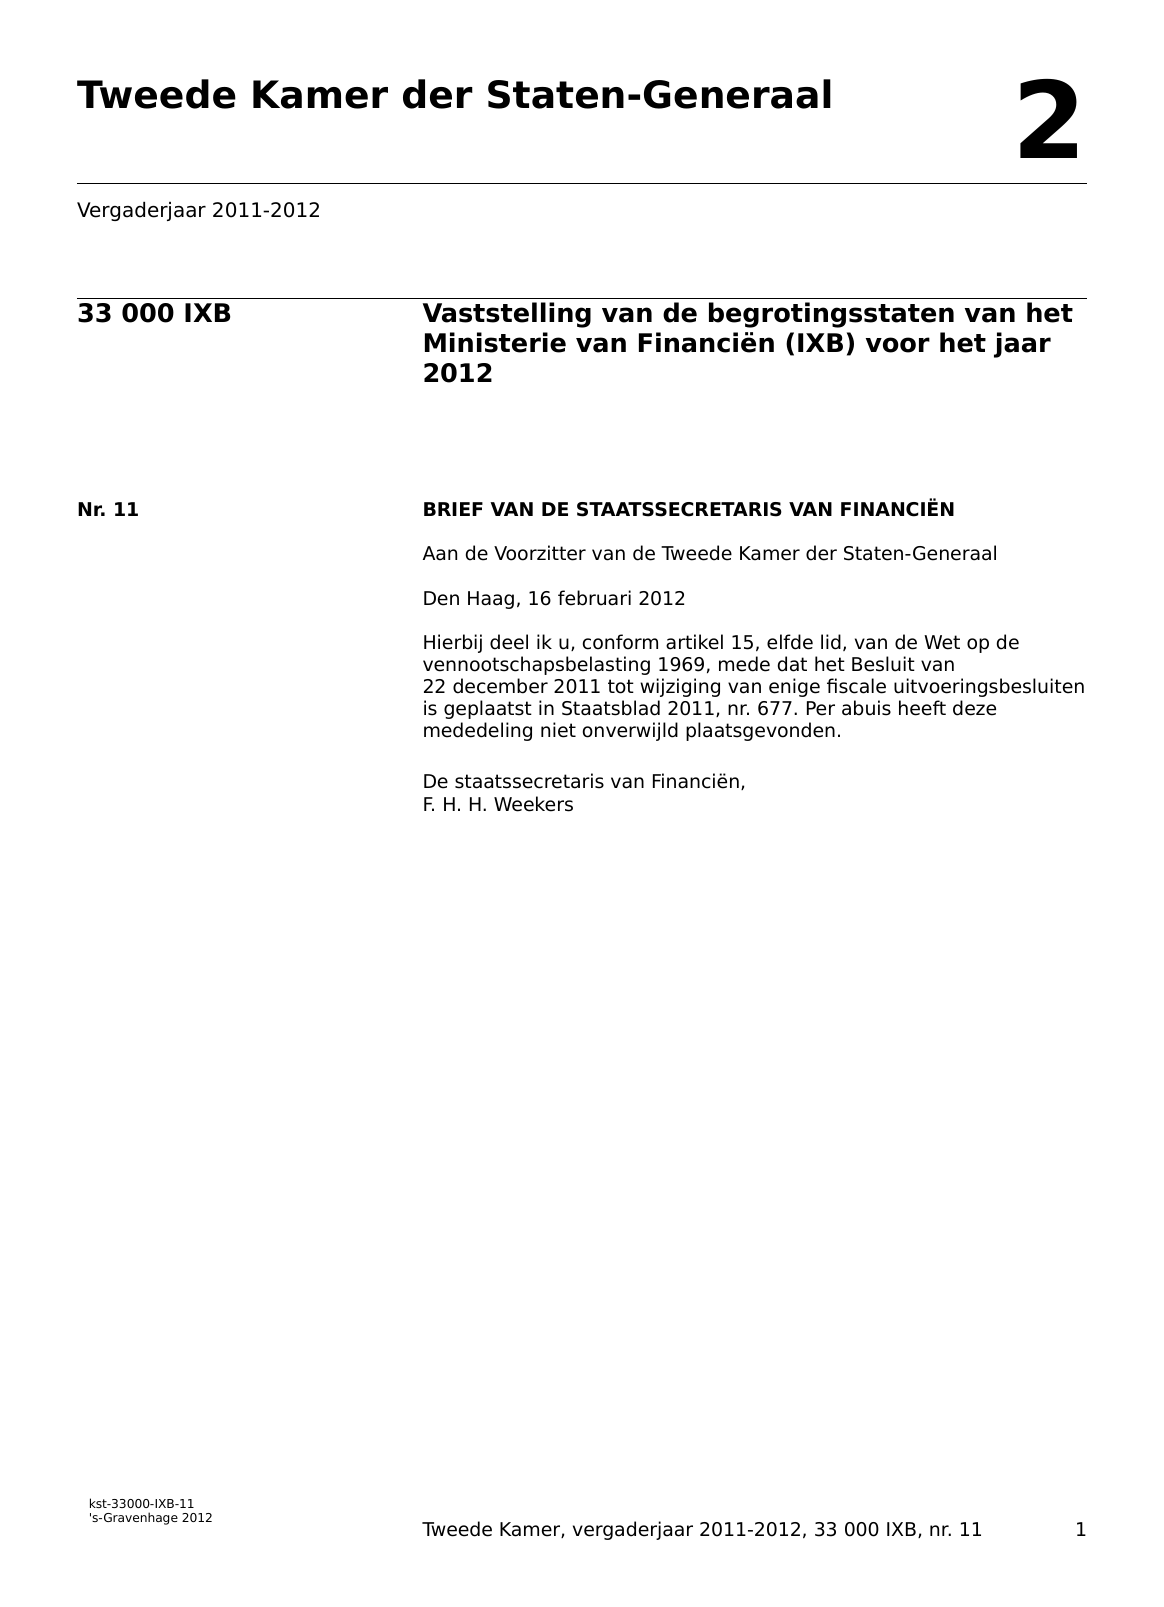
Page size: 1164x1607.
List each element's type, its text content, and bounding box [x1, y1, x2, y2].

table_header 2 [886, 59, 1087, 183]
text 's-Gravenhage 2012 [88, 1511, 323, 1525]
table_header Tweede Kamer der Staten-Generaal [77, 59, 886, 183]
text Hierbij deel ik u, conform artikel 15, elfde lid, van de Wet op de vennootschapsbelasting 1969, mede dat het Besluit van 22 december 2011 tot wijziging van enige fiscale uitvoeringsbesluiten is geplaatst in Staatsblad 2011, nr. 677. Per abuis heeft deze mededeling niet onverwijld plaatsgevonden. [422, 632, 1087, 741]
text De staatssecretaris van Financiën, F. H. H. Weekers [422, 771, 1087, 815]
text Aan de Voorzitter van de Tweede Kamer der Staten-Generaal [422, 543, 1087, 565]
text kst-33000-IXB-11 [88, 1497, 323, 1511]
subtitle 33 000 IXB Vaststelling van de begrotingsstaten van het Ministerie van Financiën (IXB) voor het jaar 2012 [77, 299, 1087, 388]
text Den Haag, 16 februari 2012 [422, 587, 1087, 609]
subtitle Nr. 11 BRIEF VAN DE STAATSSECRETARIS VAN FINANCIËN [77, 499, 1087, 521]
table_cell Vergaderjaar 2011-2012 [77, 184, 1087, 298]
